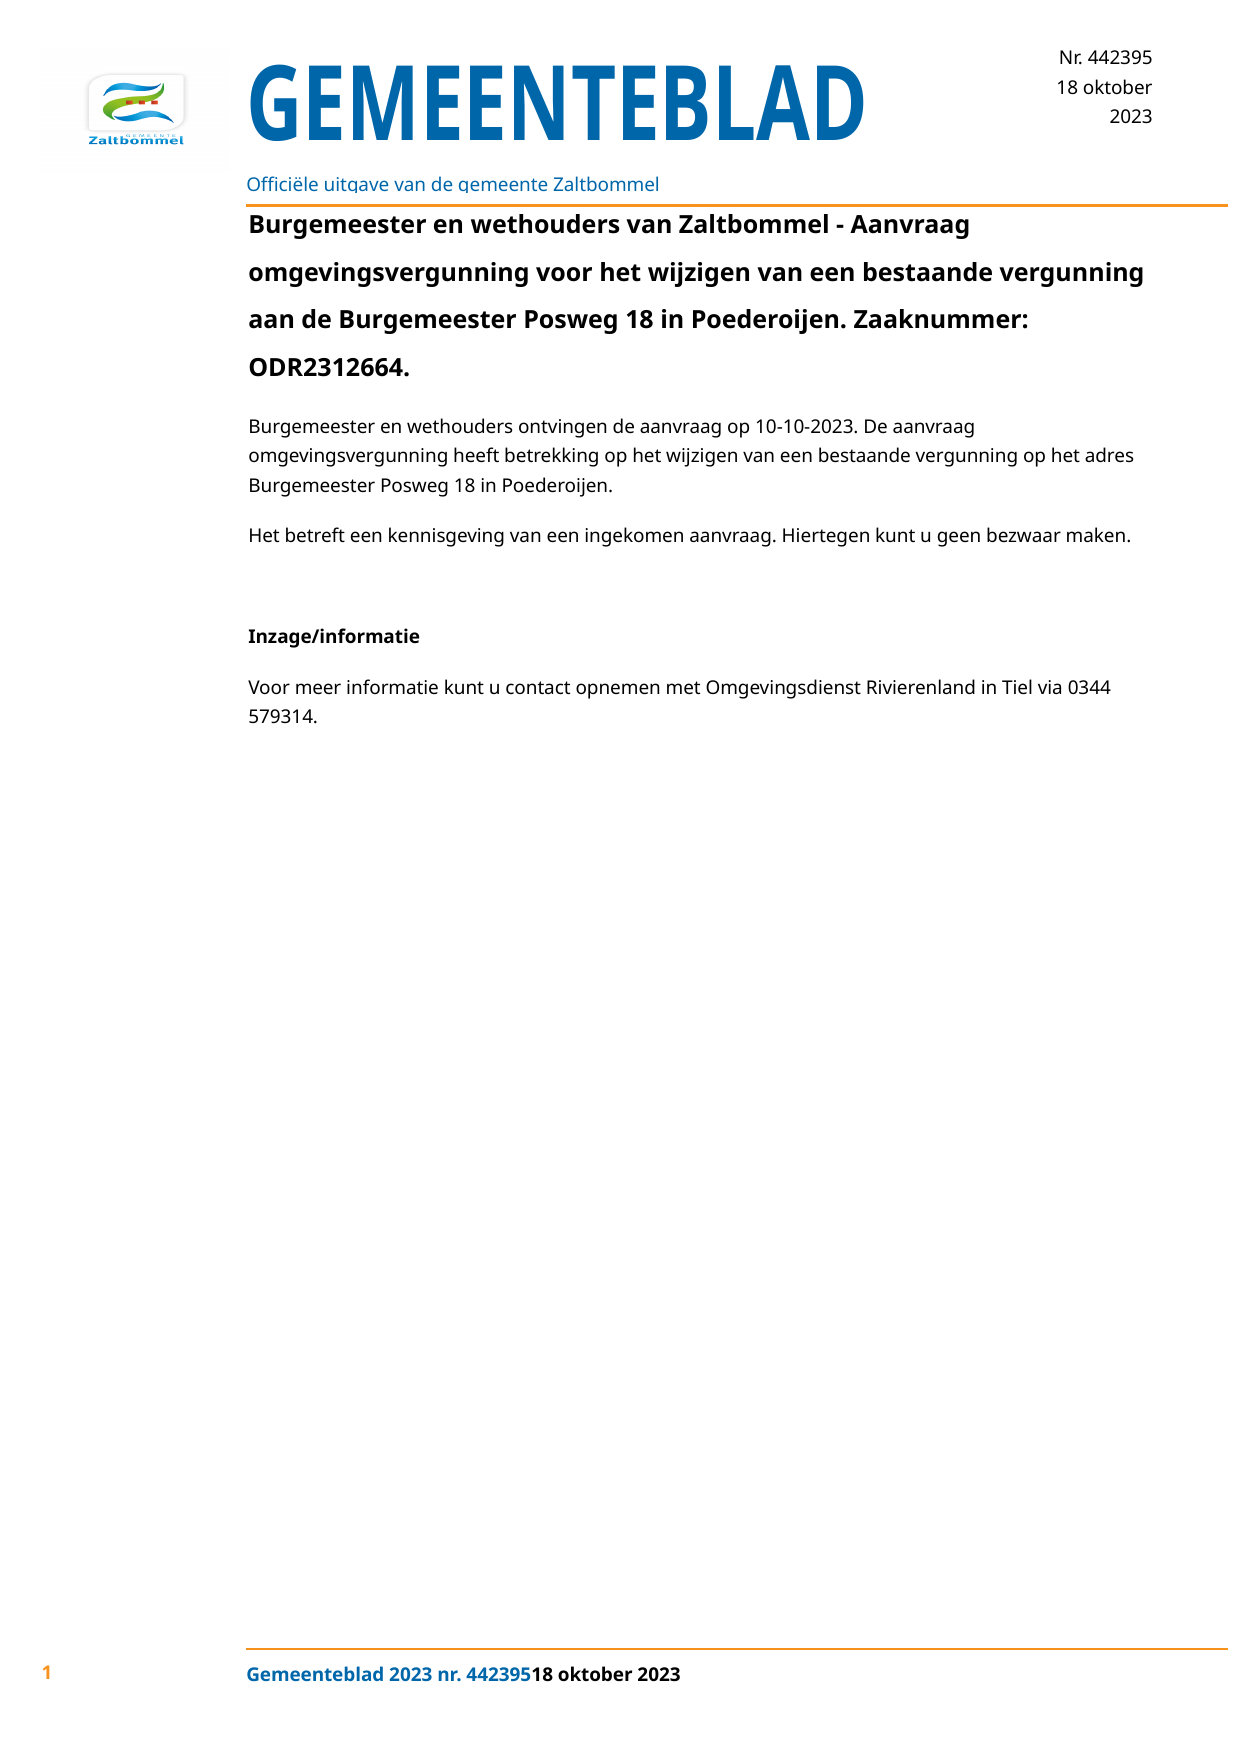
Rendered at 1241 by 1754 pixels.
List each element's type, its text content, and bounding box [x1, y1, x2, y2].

text Burgemeester en wethouders van Zaltbommel - Aanvraag omgevingsvergunning voor het wijzigen van een bestaande vergunning aan de Burgemeester Posweg 18 in Poederoijen. Zaaknummer: ODR2312664. [248, 207, 1152, 384]
text Burgemeester en wethouders ontvingen de aanvraag op 10-10-2023. De aanvraag omgevingsvergunning heeft betrekking op het wijzigen van een bestaande vergunning op het adres Burgemeester Posweg 18 in Poederoijen. [248, 413, 1152, 498]
picture [41, 47, 231, 172]
text Voor meer informatie kunt u contact opnemen met Omgevingsdienst Rivierenland in Tiel via 0344 579314. [248, 674, 1152, 729]
text Het betreft een kennisgeving van een ingekomen aanvraag. Hiertegen kunt u geen bezwaar maken. [248, 523, 1152, 548]
text Inzage/informatie [248, 623, 1152, 649]
